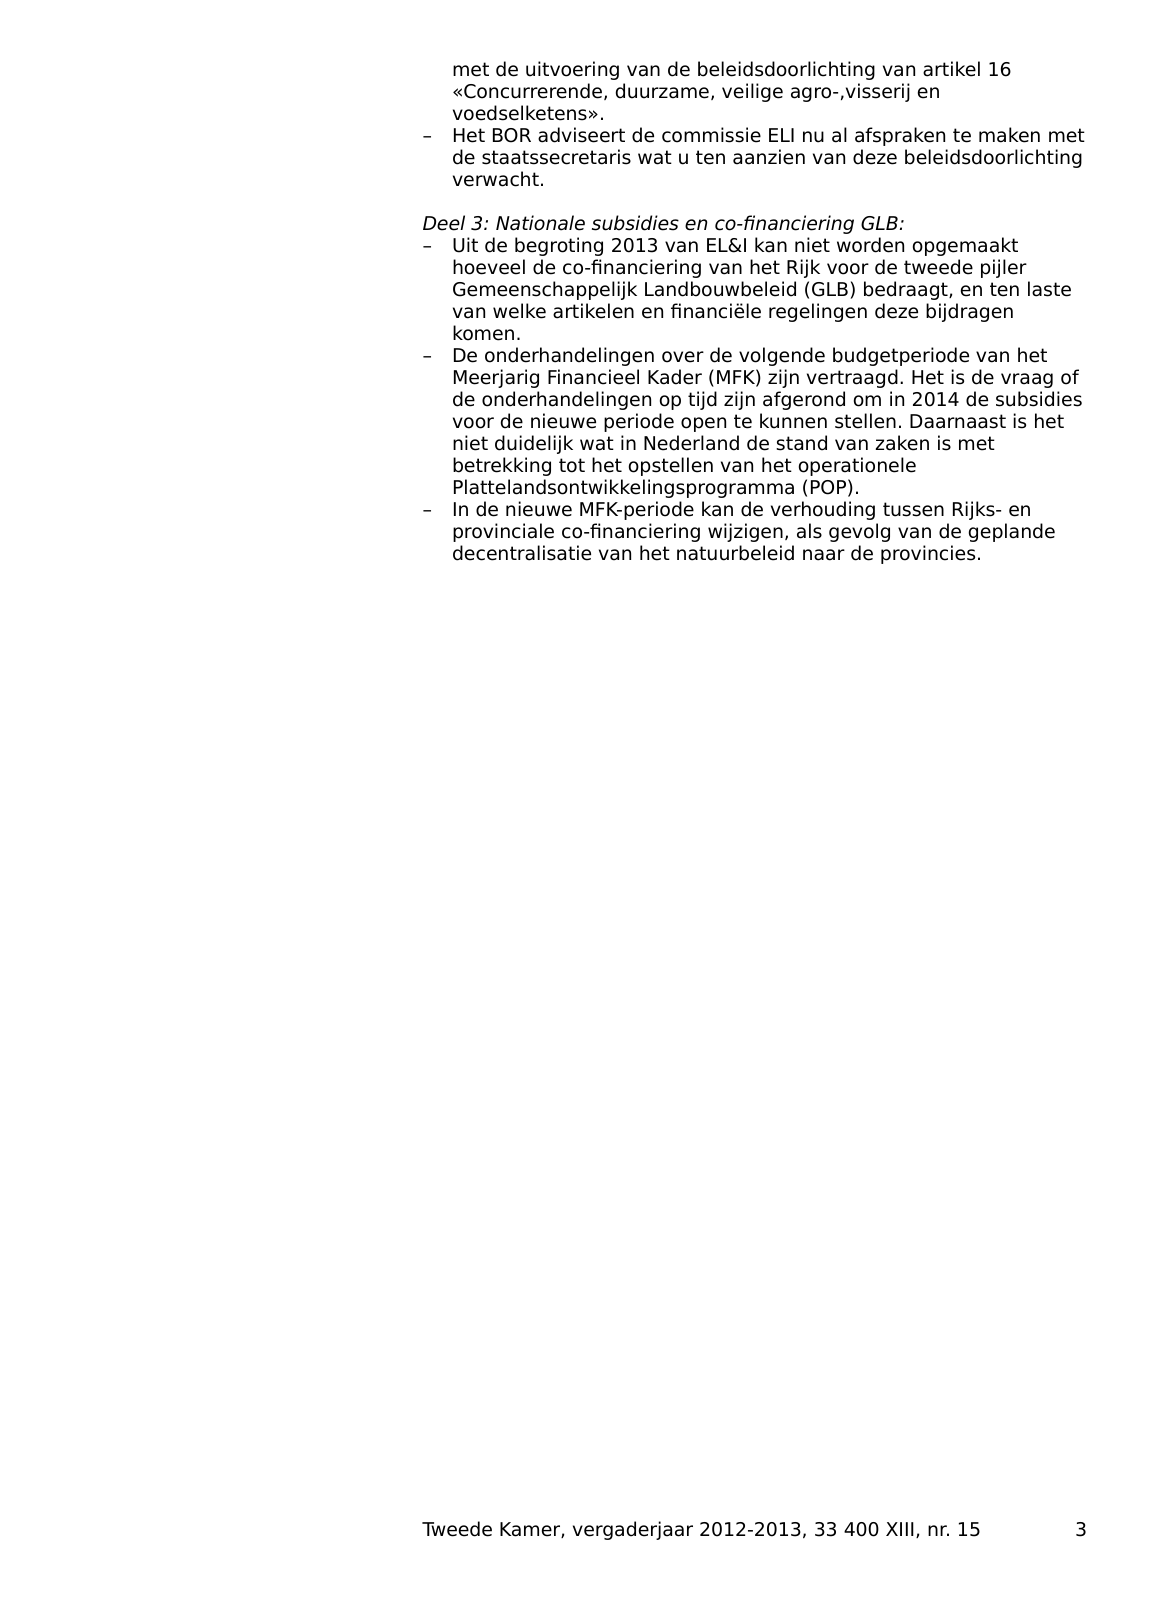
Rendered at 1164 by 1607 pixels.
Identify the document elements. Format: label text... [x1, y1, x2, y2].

text met de uitvoering van de beleidsdoorlichting van artikel 16 «Concurrerende, duurzame, veilige agro-,visserij en voedselketens». [422, 59, 1087, 125]
text – De onderhandelingen over de volgende budgetperiode van het Meerjarig Financieel Kader (MFK) zijn vertraagd. Het is de vraag of de onderhandelingen op tijd zijn afgerond om in 2014 de subsidies voor de nieuwe periode open te kunnen stellen. Daarnaast is het niet duidelijk wat in Nederland de stand van zaken is met betrekking tot het opstellen van het operationele Plattelandsontwikkelingsprogramma (POP). [422, 345, 1087, 499]
text – Het BOR adviseert de commissie ELI nu al afspraken te maken met de staatssecretaris wat u ten aanzien van deze beleidsdoorlichting verwacht. [422, 125, 1087, 191]
text – In de nieuwe MFK-periode kan de verhouding tussen Rijks- en provinciale co-financiering wijzigen, als gevolg van de geplande decentralisatie van het natuurbeleid naar de provincies. [422, 499, 1087, 565]
text – Uit de begroting 2013 van EL&I kan niet worden opgemaakt hoeveel de co-financiering van het Rijk voor de tweede pijler Gemeenschappelijk Landbouwbeleid (GLB) bedraagt, en ten laste van welke artikelen en financiële regelingen deze bijdragen komen. [422, 235, 1087, 345]
subtitle Deel 3: Nationale subsidies en co-financiering GLB: [422, 213, 1087, 235]
